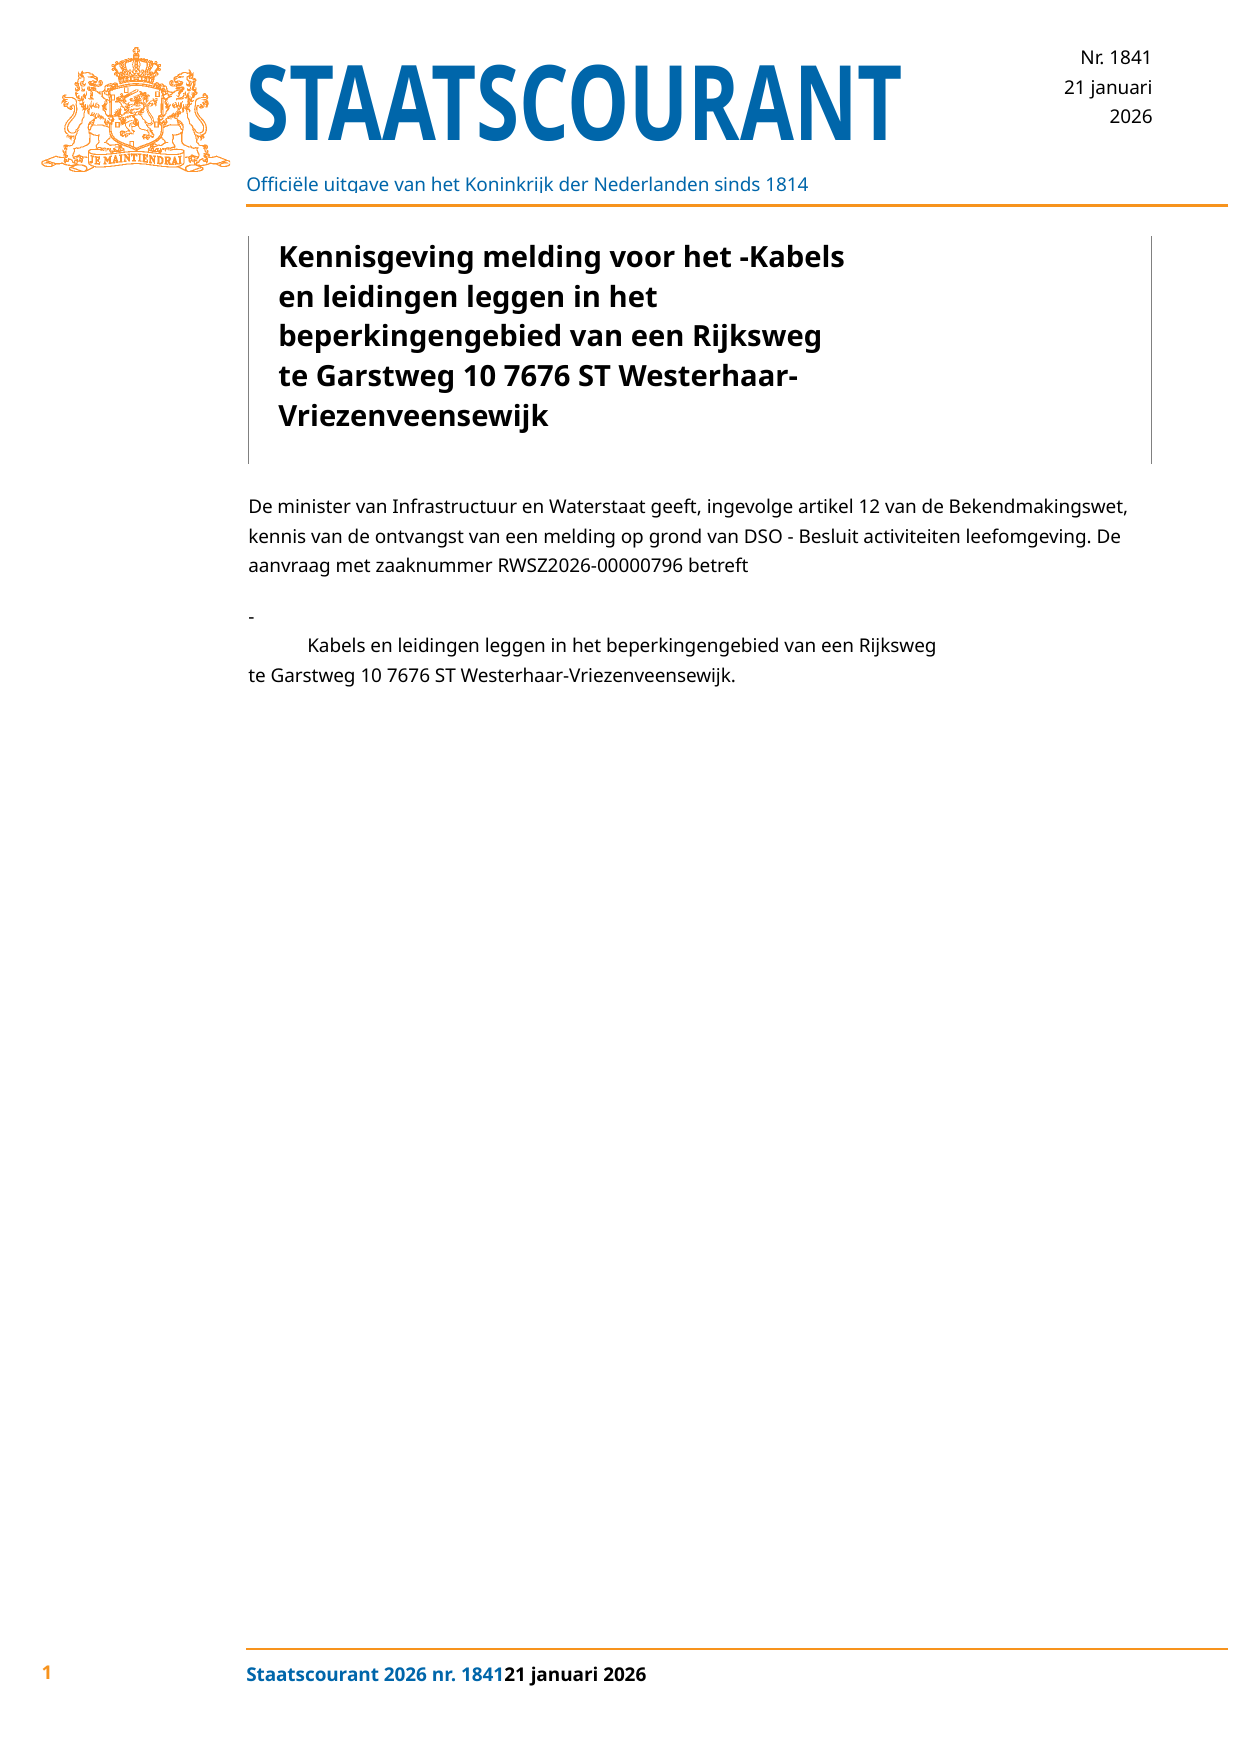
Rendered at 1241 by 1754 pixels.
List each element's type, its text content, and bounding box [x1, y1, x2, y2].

table_header Kennisgeving melding voor het -Kabels en leidingen leggen in het beperkingengebied van een Rijksweg te Garstweg 10 7676 ST Westerhaar-Vriezenveensewijk [249, 236, 850, 464]
table_header [850, 236, 912, 413]
table_header [850, 414, 1151, 464]
table_header [1090, 236, 1151, 413]
picture [41, 47, 231, 172]
picture [912, 236, 1090, 414]
text te Garstweg 10 7676 ST Westerhaar-Vriezenveensewijk. [248, 662, 1152, 688]
list Kabels en leidingen leggen in het beperkingengebied van een Rijksweg [248, 632, 1152, 658]
text De minister van Infrastructuur en Waterstaat geeft, ingevolge artikel 12 van de Bekendmakingswet, kennis van de ontvangst van een melding op grond van DSO - Besluit activiteiten leefomgeving. De aanvraag met zaaknummer RWSZ2026-00000796 betreft [248, 493, 1152, 578]
